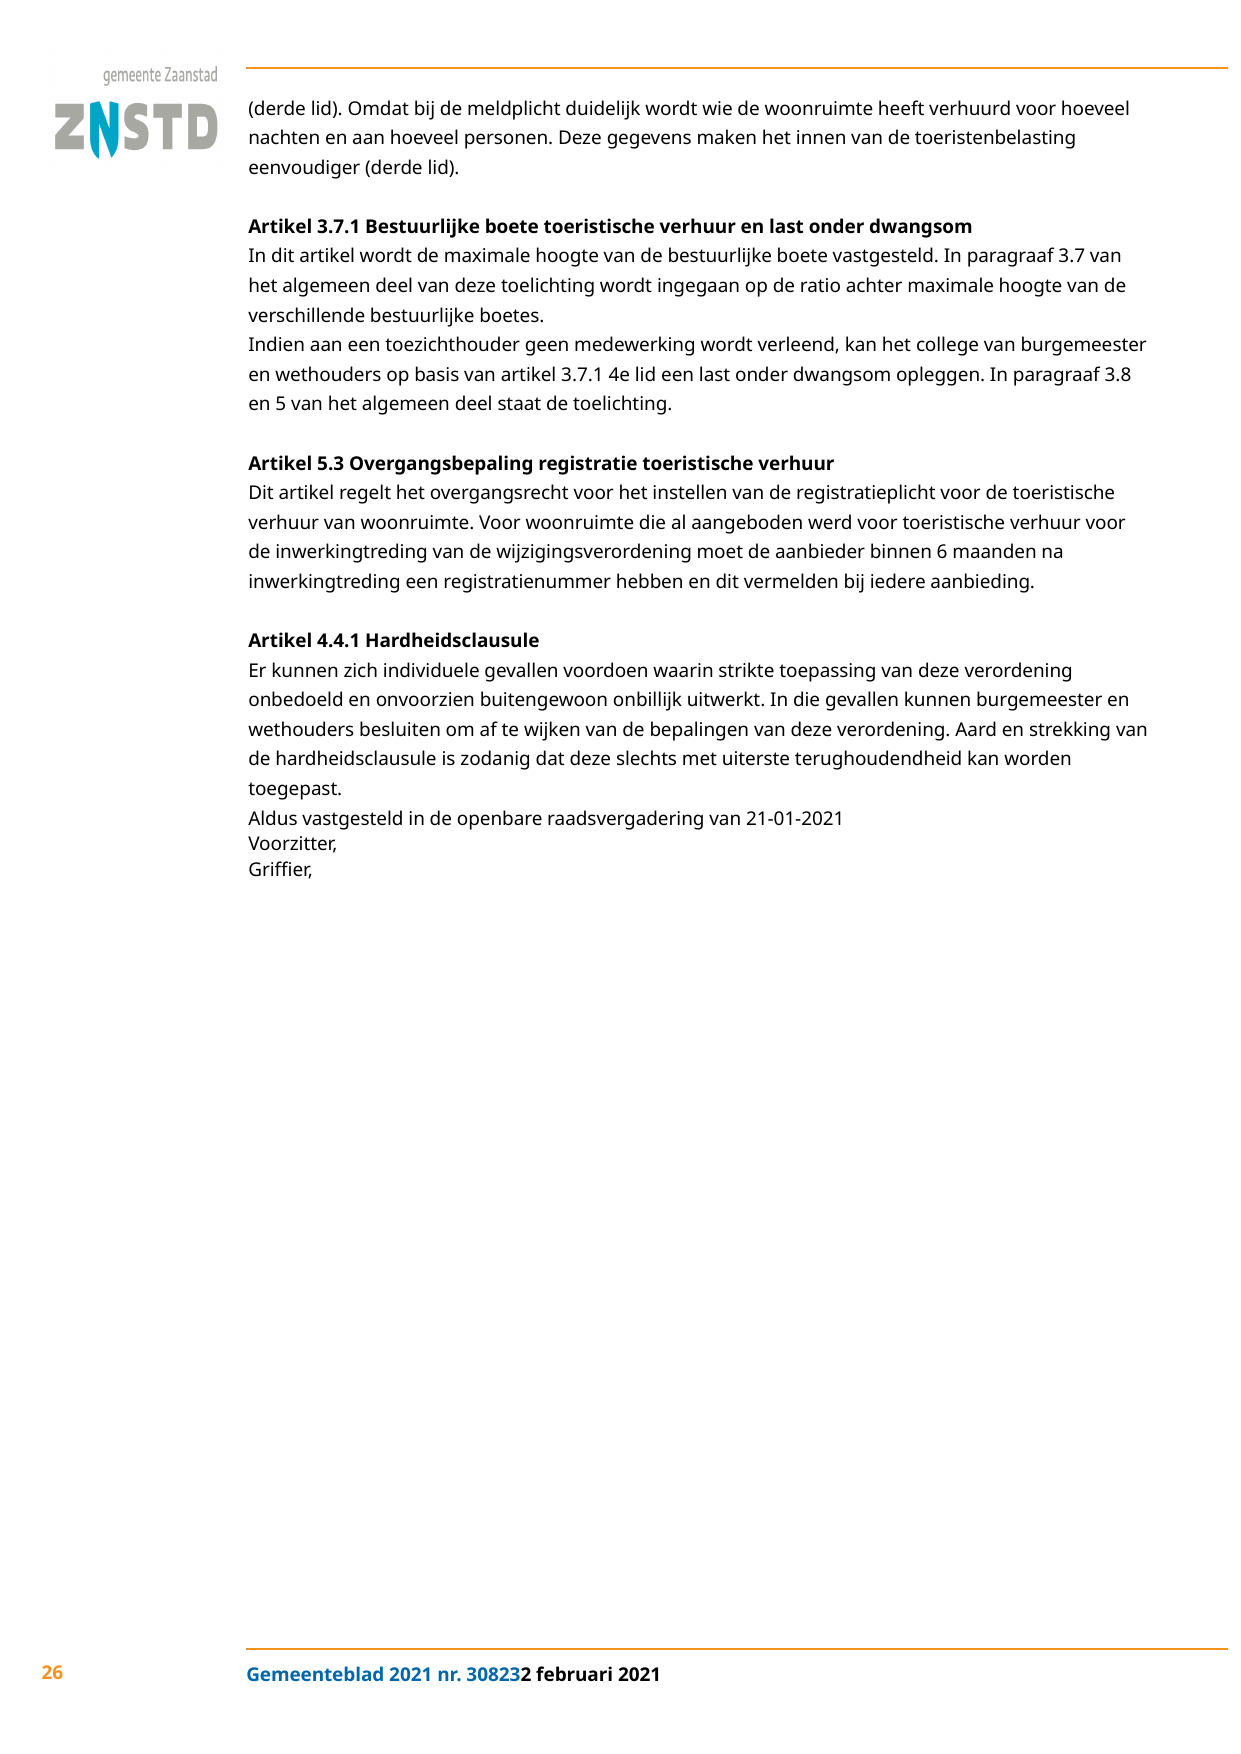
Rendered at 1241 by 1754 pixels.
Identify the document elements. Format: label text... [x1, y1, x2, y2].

text In dit artikel wordt de maximale hoogte van de bestuurlijke boete vastgesteld. In paragraaf 3.7 van het algemeen deel van deze toelichting wordt ingegaan op de ratio achter maximale hoogte van de verschillende bestuurlijke boetes. [248, 243, 1152, 328]
text Artikel 3.7.1 Bestuurlijke boete toeristische verhuur en last onder dwangsom [248, 213, 1152, 239]
text Aldus vastgesteld in de openbare raadsvergadering van 21-01-2021 [248, 805, 1152, 831]
text Dit artikel regelt het overgangsrecht voor het instellen van de registratieplicht voor de toeristische verhuur van woonruimte. Voor woonruimte die al aangeboden werd voor toeristische verhuur voor de inwerkingtreding van de wijzigingsverordening moet de aanbieder binnen 6 maanden na inwerkingtreding een registratienummer hebben en dit vermelden bij iedere aanbieding. [248, 479, 1152, 594]
picture [41, 47, 231, 172]
text Indien aan een toezichthouder geen medewerking wordt verleend, kan het college van burgemeester en wethouders op basis van artikel 3.7.1 4e lid een last onder dwangsom opleggen. In paragraaf 3.8 en 5 van het algemeen deel staat de toelichting. [248, 331, 1152, 416]
text Griffier, [248, 856, 1152, 882]
text Artikel 4.4.1 Hardheidsclausule [248, 627, 1152, 653]
text Voorzitter, [248, 831, 1152, 856]
text (derde lid). Omdat bij de meldplicht duidelijk wordt wie de woonruimte heeft verhuurd voor hoeveel nachten en aan hoeveel personen. Deze gegevens maken het innen van de toeristenbelasting eenvoudiger (derde lid). [248, 95, 1152, 180]
text Artikel 5.3 Overgangsbepaling registratie toeristische verhuur [248, 450, 1152, 476]
text Er kunnen zich individuele gevallen voordoen waarin strikte toepassing van deze verordening onbedoeld en onvoorzien buitengewoon onbillijk uitwerkt. In die gevallen kunnen burgemeester en wethouders besluiten om af te wijken van de bepalingen van deze verordening. Aard en strekking van de hardheidsclausule is zodanig dat deze slechts met uiterste terughoudendheid kan worden toegepast. [248, 657, 1152, 801]
